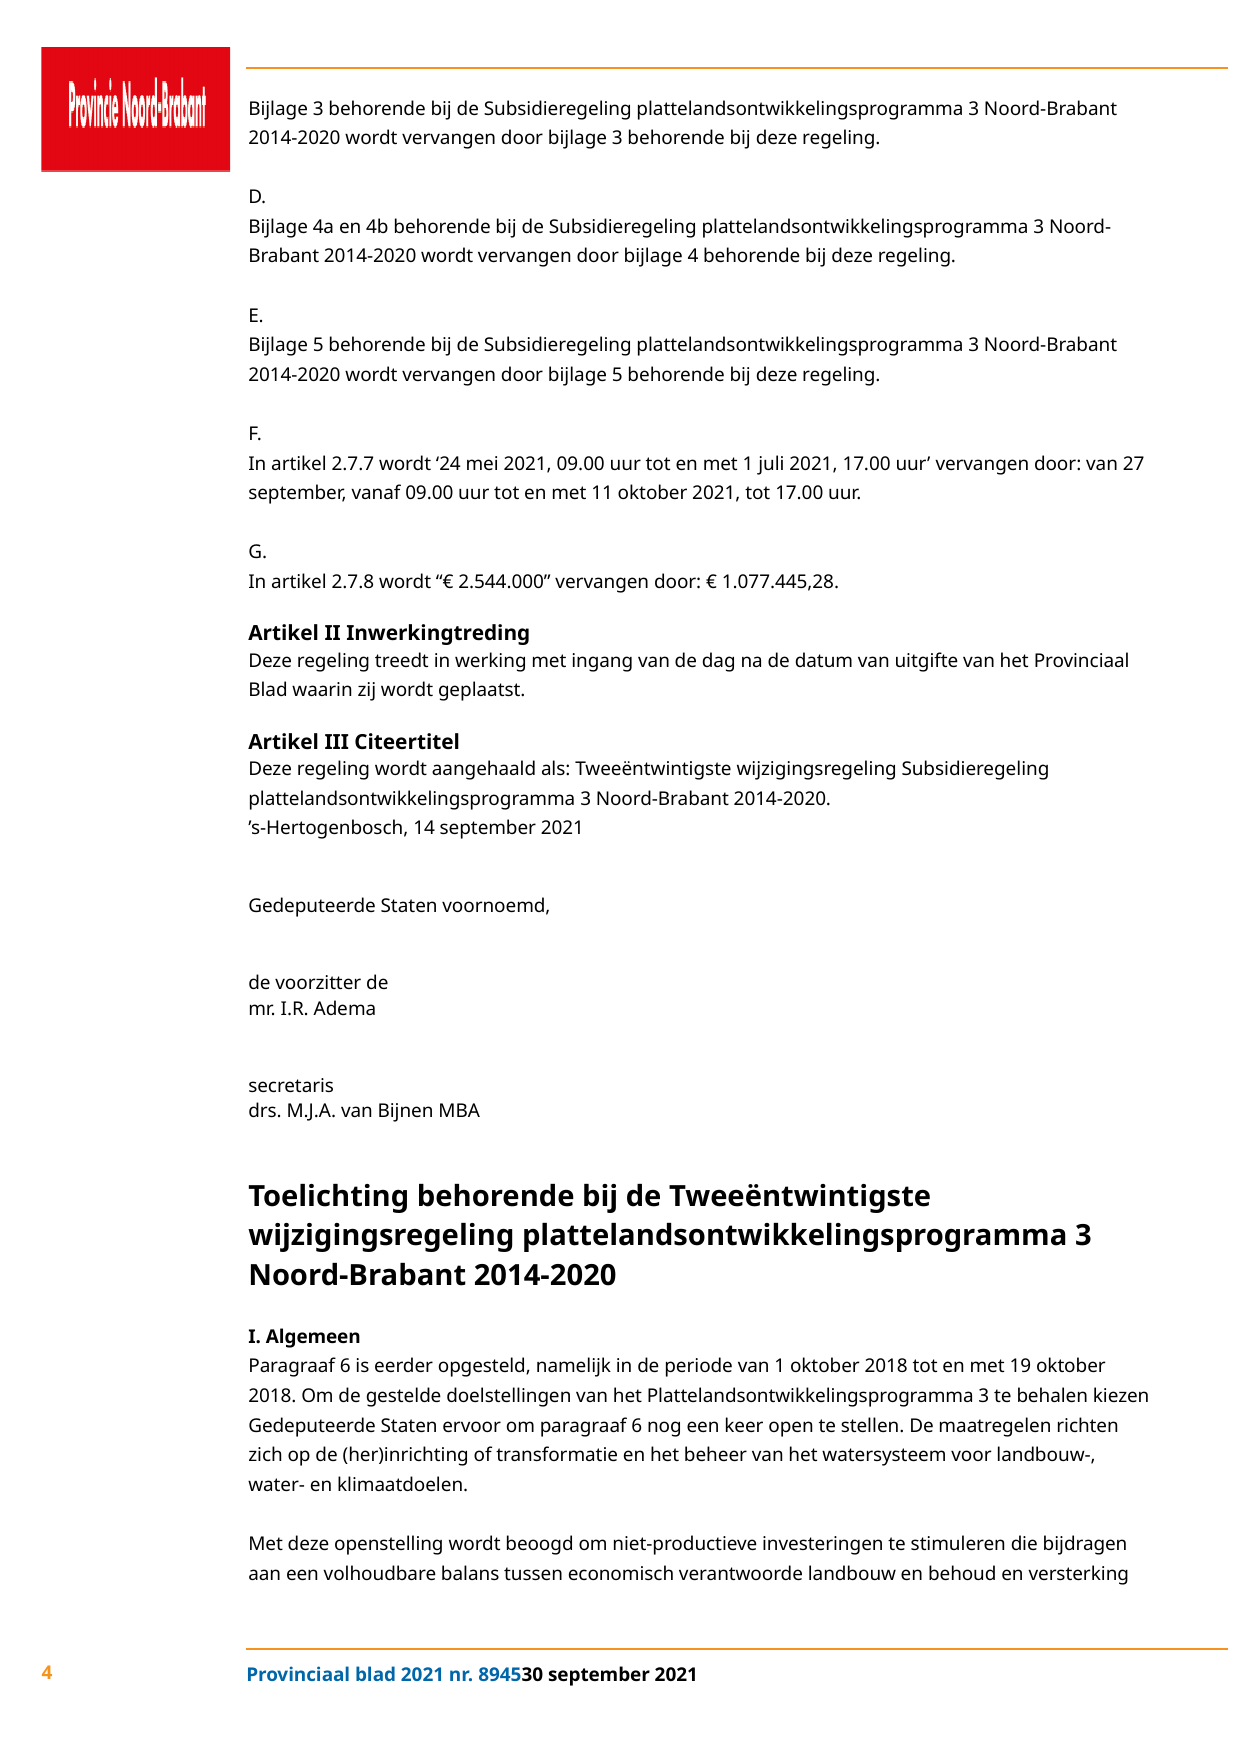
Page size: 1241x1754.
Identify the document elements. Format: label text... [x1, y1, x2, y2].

text In artikel 2.7.7 wordt ‘24 mei 2021, 09.00 uur tot en met 1 juli 2021, 17.00 uur’ vervangen door: van 27 september, vanaf 09.00 uur tot en met 11 oktober 2021, tot 17.00 uur. [248, 450, 1152, 505]
text Bijlage 5 behorende bij de Subsidieregeling plattelandsontwikkelingsprogramma 3 Noord-Brabant 2014-2020 wordt vervangen door bijlage 5 behorende bij deze regeling. [248, 331, 1152, 387]
text Bijlage 3 behorende bij de Subsidieregeling plattelandsontwikkelingsprogramma 3 Noord-Brabant 2014-2020 wordt vervangen door bijlage 3 behorende bij deze regeling. [248, 95, 1152, 150]
text Bijlage 4a en 4b behorende bij de Subsidieregeling plattelandsontwikkelingsprogramma 3 Noord-Brabant 2014-2020 wordt vervangen door bijlage 4 behorende bij deze regeling. [248, 213, 1152, 268]
picture [41, 47, 231, 172]
text Toelichting behorende bij de Tweeëntwintigste wijzigingsregeling plattelandsontwikkelingsprogramma 3 Noord-Brabant 2014-2020 [248, 1175, 1152, 1294]
text de voorzitter de [248, 969, 1152, 995]
text Deze regeling treedt in werking met ingang van de dag na de datum van uitgifte van het Provinciaal Blad waarin zij wordt geplaatst. [248, 647, 1152, 702]
text Paragraaf 6 is eerder opgesteld, namelijk in de periode van 1 oktober 2018 tot en met 19 oktober 2018. Om de gestelde doelstellingen van het Plattelandsontwikkelingsprogramma 3 te behalen kiezen Gedeputeerde Staten ervoor om paragraaf 6 nog een keer open te stellen. De maatregelen richten zich op de (her)inrichting of transformatie en het beheer van het watersysteem voor landbouw-, water- en klimaatdoelen. [248, 1353, 1152, 1497]
text Gedeputeerde Staten voornoemd, [248, 892, 1152, 917]
text drs. M.J.A. van Bijnen MBA [248, 1098, 1152, 1123]
text Met deze openstelling wordt beoogd om niet-productieve investeringen te stimuleren die bijdragen aan een volhoudbare balans tussen economisch verantwoorde landbouw en behoud en versterking [248, 1530, 1152, 1585]
text E. [248, 302, 1152, 328]
text Deze regeling wordt aangehaald als: Tweeëntwintigste wijzigingsregeling Subsidieregeling plattelandsontwikkelingsprogramma 3 Noord-Brabant 2014-2020. [248, 755, 1152, 811]
text mr. I.R. Adema [248, 995, 1152, 1020]
text G. [248, 538, 1152, 564]
text secretaris [248, 1072, 1152, 1098]
text F. [248, 420, 1152, 446]
text Artikel III Citeertitel [248, 727, 1152, 755]
text ’s-Hertogenbosch, 14 september 2021 [248, 814, 1152, 840]
text I. Algemeen [248, 1323, 1152, 1349]
text Artikel II Inwerkingtreding [248, 618, 1152, 647]
text D. [248, 183, 1152, 209]
text In artikel 2.7.8 wordt “€ 2.544.000” vervangen door: € 1.077.445,28. [248, 568, 1152, 594]
